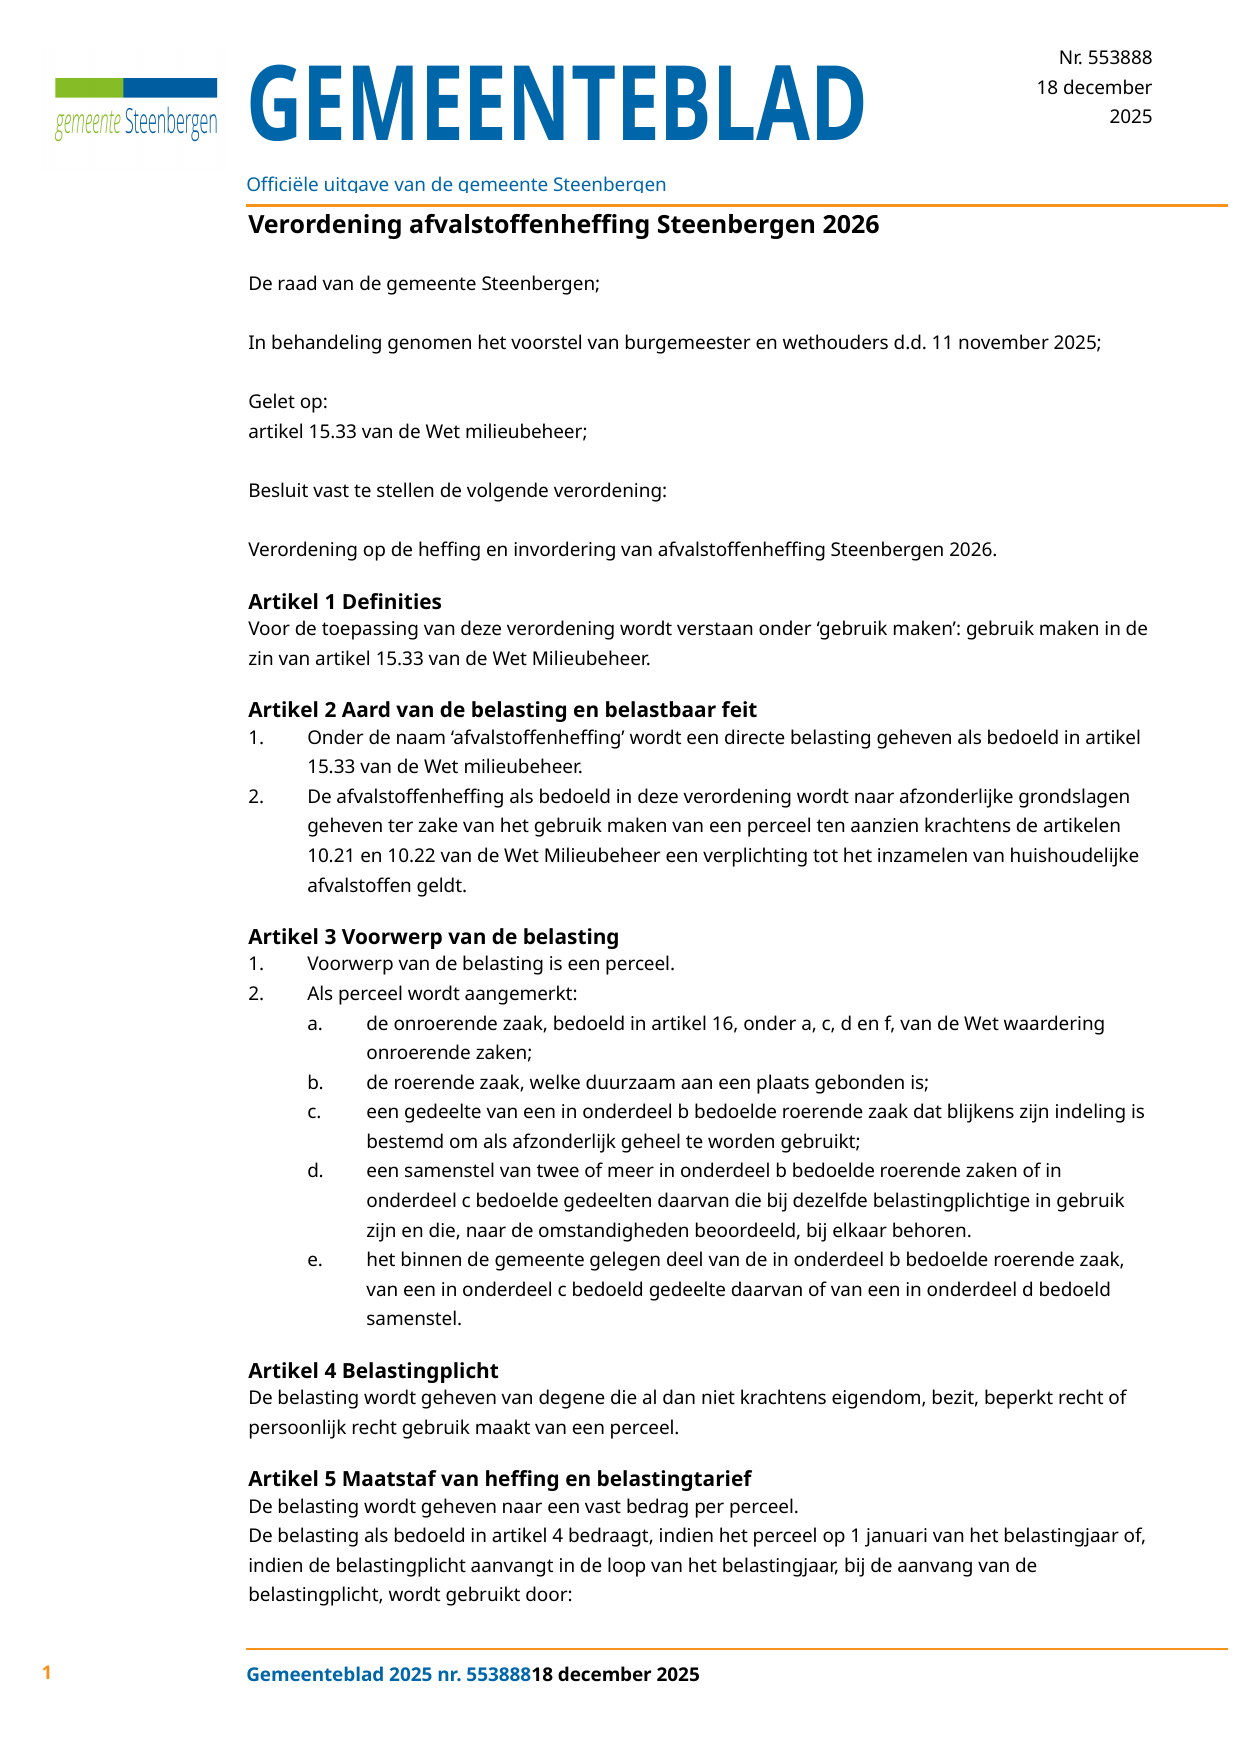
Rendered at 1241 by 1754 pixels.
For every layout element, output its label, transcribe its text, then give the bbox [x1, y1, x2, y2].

text Artikel 5 Maatstaf van heffing en belastingtarief [248, 1464, 1152, 1493]
text artikel 15.33 van de Wet milieubeheer; [248, 418, 1152, 444]
picture [41, 47, 231, 172]
text Besluit vast te stellen de volgende verordening: [248, 477, 1152, 503]
list De afvalstoffenheffing als bedoeld in deze verordening wordt naar afzonderlijke grondslagen geheven ter zake van het gebruik maken van een perceel ten aanzien krachtens de artikelen 10.21 en 10.22 van de Wet Milieubeheer een verplichting tot het inzamelen van huishoudelijke afvalstoffen geldt. [248, 783, 1152, 897]
list Onder de naam ‘afvalstoffenheffing’ wordt een directe belasting geheven als bedoeld in artikel 15.33 van de Wet milieubeheer. [248, 724, 1152, 779]
text De raad van de gemeente Steenbergen; [248, 270, 1152, 296]
text Artikel 2 Aard van de belasting en belastbaar feit [248, 695, 1152, 724]
list een samenstel van twee of meer in onderdeel b bedoelde roerende zaken of in onderdeel c bedoelde gedeelten daarvan die bij dezelfde belastingplichtige in gebruik zijn en die, naar de omstandigheden beoordeeld, bij elkaar behoren. [307, 1158, 1152, 1243]
list de roerende zaak, welke duurzaam aan een plaats gebonden is; [307, 1069, 1152, 1095]
list Als perceel wordt aangemerkt: [248, 980, 1152, 1006]
list Voorwerp van de belasting is een perceel. [248, 951, 1152, 976]
text De belasting als bedoeld in artikel 4 bedraagt, indien het perceel op 1 januari van het belastingjaar of, indien de belastingplicht aanvangt in de loop van het belastingjaar, bij de aanvang van de belastingplicht, wordt gebruikt door: [248, 1522, 1152, 1607]
text Artikel 3 Voorwerp van de belasting [248, 922, 1152, 951]
text In behandeling genomen het voorstel van burgemeester en wethouders d.d. 11 november 2025; [248, 329, 1152, 355]
list de onroerende zaak, bedoeld in artikel 16, onder a, c, d en f, van de Wet waardering onroerende zaken; [307, 1010, 1152, 1065]
text Artikel 1 Definities [248, 587, 1152, 615]
text Voor de toepassing van deze verordening wordt verstaan onder ‘gebruik maken’: gebruik maken in de zin van artikel 15.33 van de Wet Milieubeheer. [248, 615, 1152, 671]
text De belasting wordt geheven naar een vast bedrag per perceel. [248, 1493, 1152, 1519]
list het binnen de gemeente gelegen deel van de in onderdeel b bedoelde roerende zaak, van een in onderdeel c bedoeld gedeelte daarvan of van een in onderdeel d bedoeld samenstel. [307, 1246, 1152, 1331]
text De belasting wordt geheven van degene die al dan niet krachtens eigendom, bezit, beperkt recht of persoonlijk recht gebruik maakt van een perceel. [248, 1384, 1152, 1440]
text Verordening afvalstoffenheffing Steenbergen 2026 [248, 207, 1152, 241]
list een gedeelte van een in onderdeel b bedoelde roerende zaak dat blijkens zijn indeling is bestemd om als afzonderlijk geheel te worden gebruikt; [307, 1098, 1152, 1154]
text Gelet op: [248, 389, 1152, 414]
text Verordening op de heffing en invordering van afvalstoffenheffing Steenbergen 2026. [248, 537, 1152, 562]
text Artikel 4 Belastingplicht [248, 1356, 1152, 1384]
